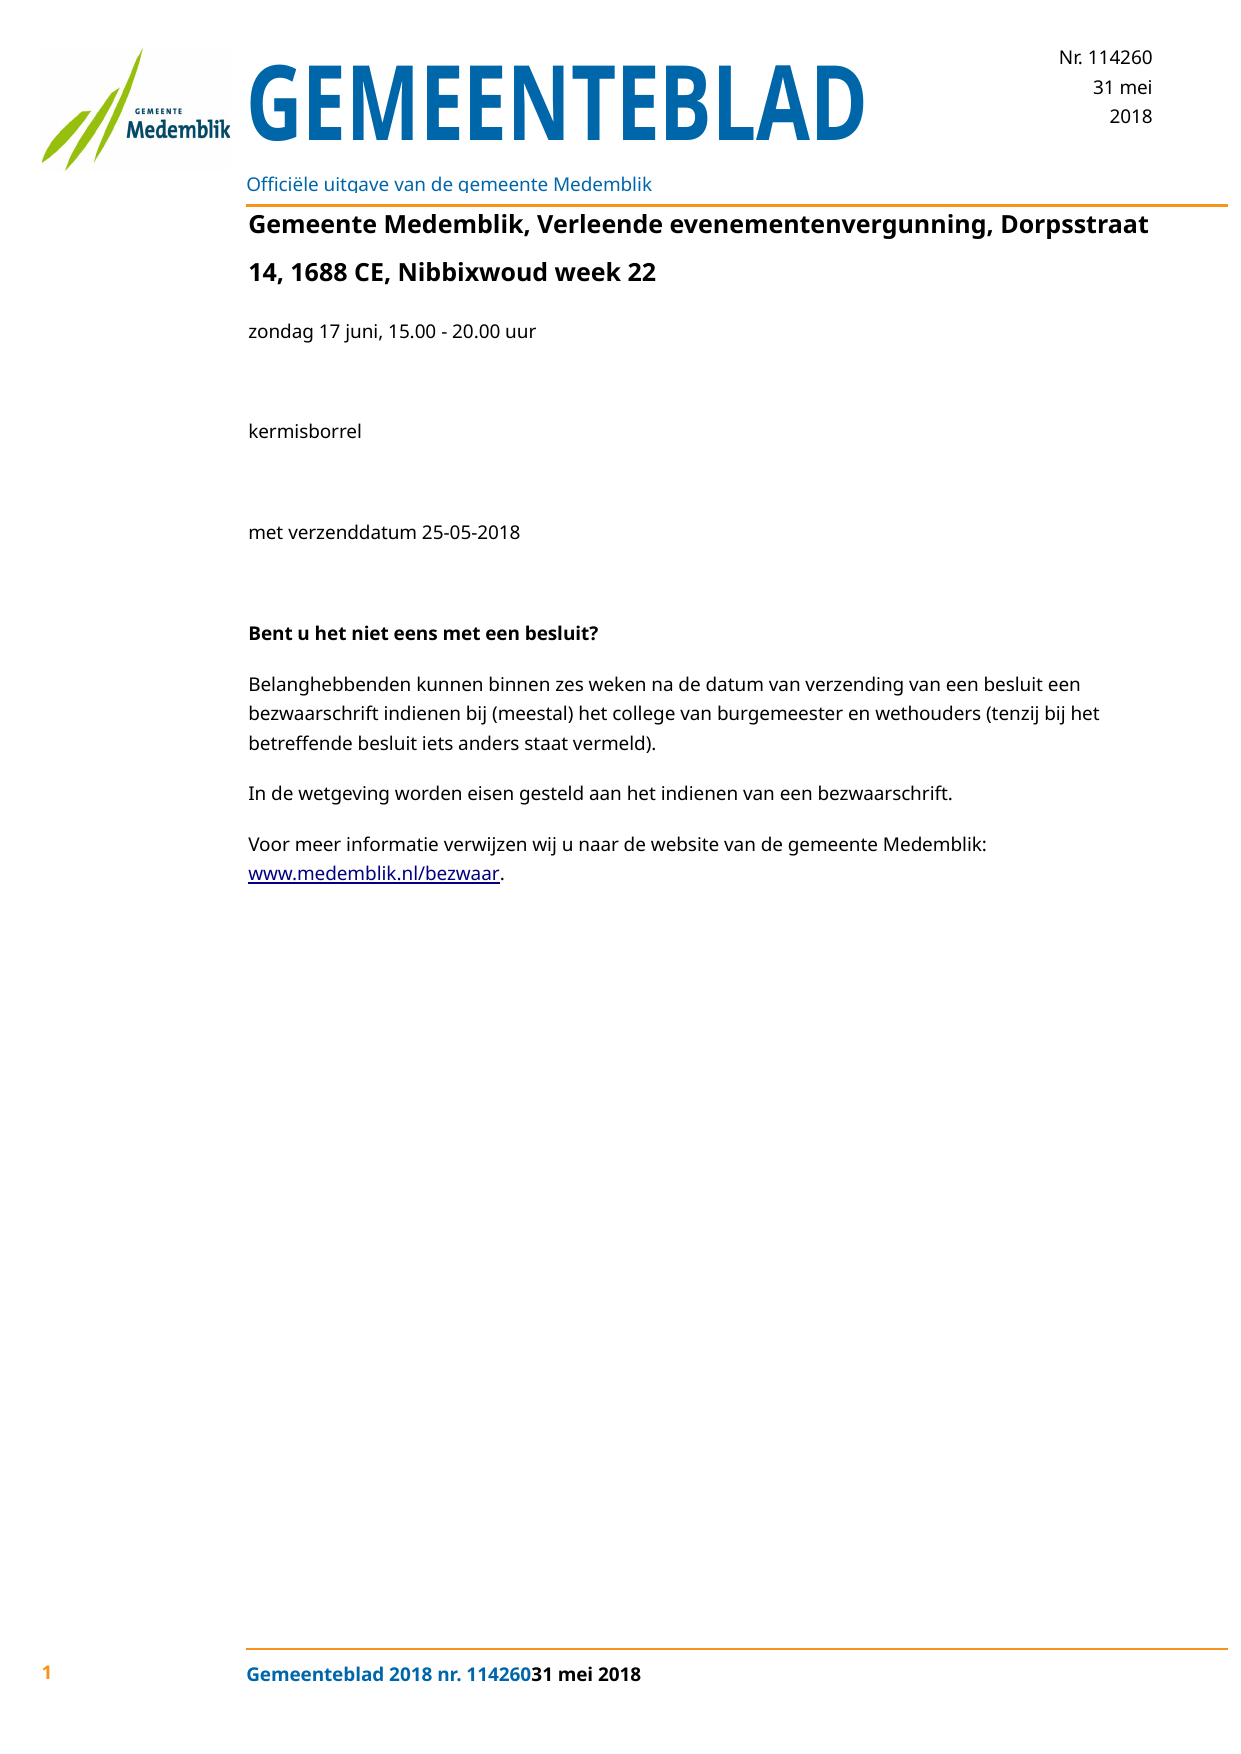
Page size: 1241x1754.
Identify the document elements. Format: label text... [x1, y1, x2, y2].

text In de wetgeving worden eisen gesteld aan het indienen van een bezwaarschrift. [248, 780, 1152, 806]
text met verzenddatum 25-05-2018 [248, 519, 1152, 545]
text Bent u het niet eens met een besluit? [248, 620, 1152, 646]
text kermisborrel [248, 419, 1152, 444]
picture [41, 47, 231, 172]
text Voor meer informatie verwijzen wij u naar de website van de gemeente Medemblik: www.medemblik.nl/bezwaar. [248, 831, 1152, 886]
text zondag 17 juni, 15.00 - 20.00 uur [248, 318, 1152, 344]
text Gemeente Medemblik, Verleende evenementenvergunning, Dorpsstraat 14, 1688 CE, Nibbixwoud week 22 [248, 207, 1152, 288]
text Belanghebbenden kunnen binnen zes weken na de datum van verzending van een besluit een bezwaarschrift indienen bij (meestal) het college van burgemeester en wethouders (tenzij bij het betreffende besluit iets anders staat vermeld). [248, 671, 1152, 756]
